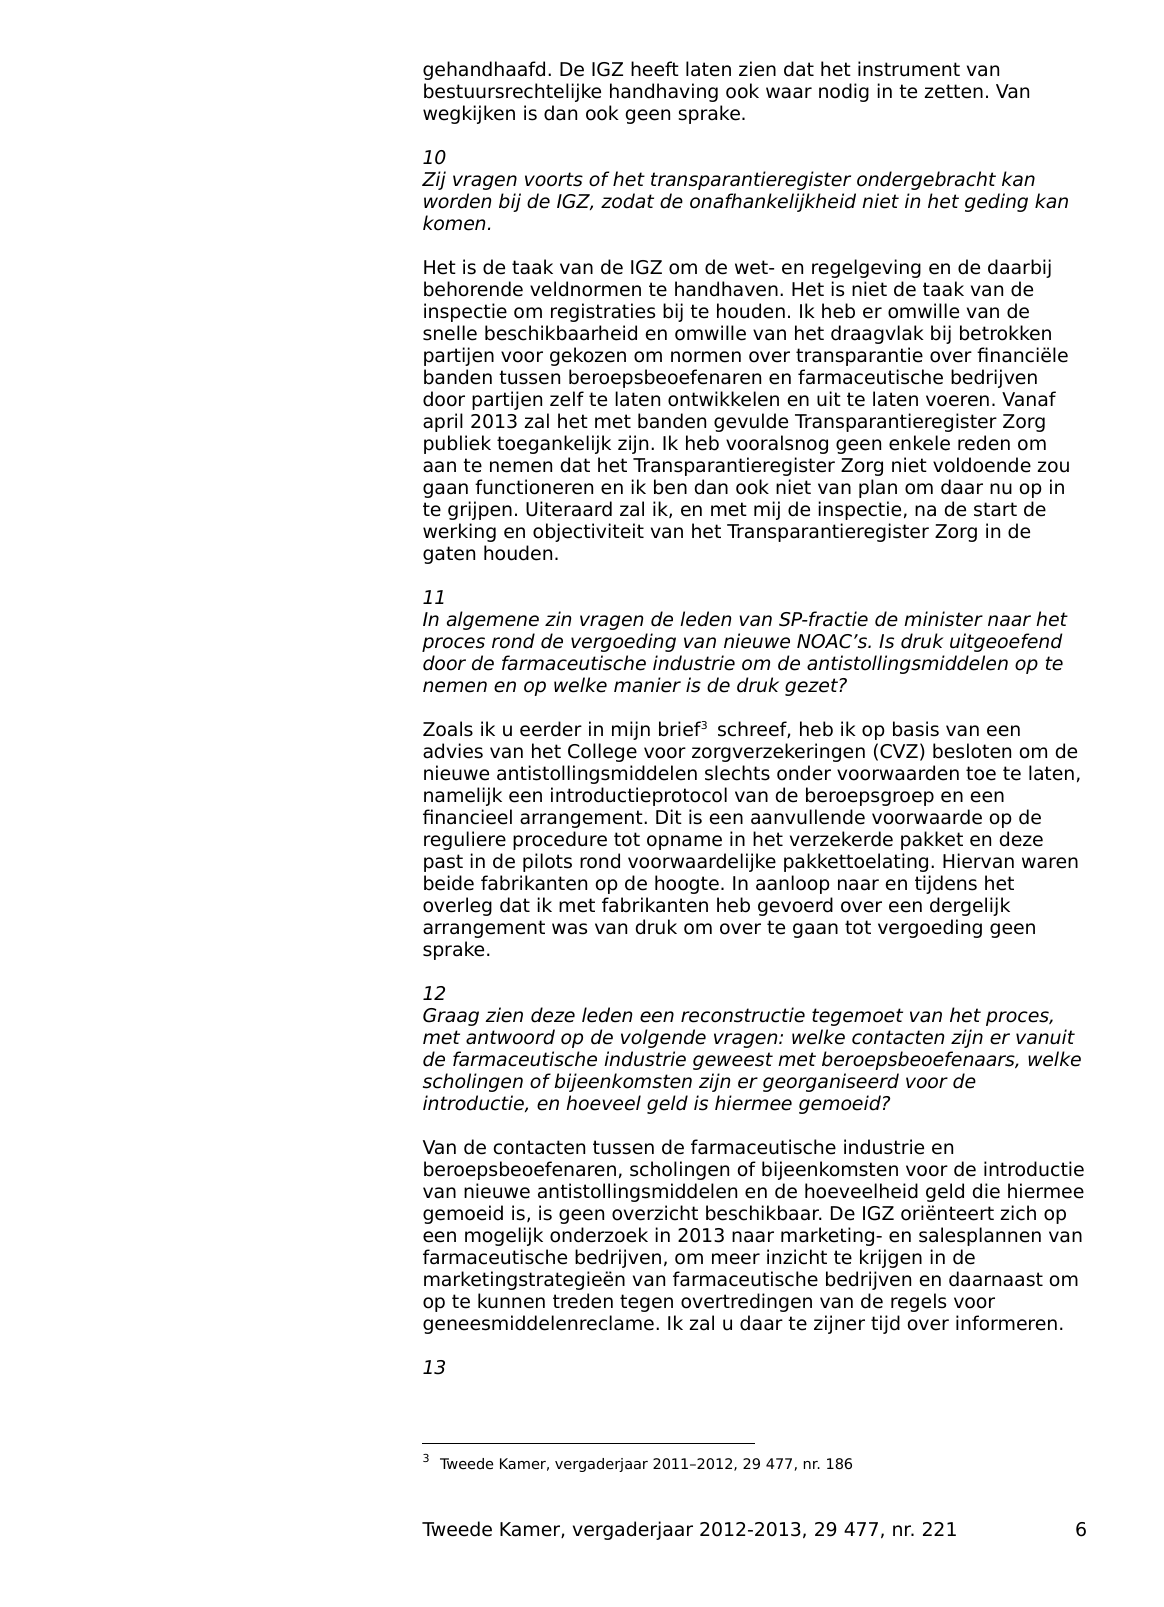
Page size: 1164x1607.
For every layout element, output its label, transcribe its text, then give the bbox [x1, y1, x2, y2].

text Van de contacten tussen de farmaceutische industrie en beroepsbeoefenaren, scholingen of bijeenkomsten voor de introductie van nieuwe antistollingsmiddelen en de hoeveelheid geld die hiermee gemoeid is, is geen overzicht beschikbaar. De IGZ oriënteert zich op een mogelijk onderzoek in 2013 naar marketing- en salesplannen van farmaceutische bedrijven, om meer inzicht te krijgen in de marketingstrategieën van farmaceutische bedrijven en daarnaast om op te kunnen treden tegen overtredingen van de regels voor geneesmiddelenreclame. Ik zal u daar te zijner tijd over informeren. [422, 1137, 1087, 1335]
text Zoals ik u eerder in mijn brief schreef, heb ik op basis van een advies van het College voor zorgverzekeringen (CVZ) besloten om de nieuwe antistollingsmiddelen slechts onder voorwaarden toe te laten, namelijk een introductieprotocol van de beroepsgroep en een financieel arrangement. Dit is een aanvullende voorwaarde op de reguliere procedure tot opname in het verzekerde pakket en deze past in de pilots rond voorwaardelijke pakkettoelating. Hiervan waren beide fabrikanten op de hoogte. In aanloop naar en tijdens het overleg dat ik met fabrikanten heb gevoerd over een dergelijk arrangement was van druk om over te gaan tot vergoeding geen sprake. [422, 719, 1087, 961]
text Het is de taak van de IGZ om de wet- en regelgeving en de daarbij behorende veldnormen te handhaven. Het is niet de taak van de inspectie om registraties bij te houden. Ik heb er omwille van de snelle beschikbaarheid en omwille van het draagvlak bij betrokken partijen voor gekozen om normen over transparantie over financiële banden tussen beroepsbeoefenaren en farmaceutische bedrijven door partijen zelf te laten ontwikkelen en uit te laten voeren. Vanaf april 2013 zal het met banden gevulde Transparantieregister Zorg publiek toegankelijk zijn. Ik heb vooralsnog geen enkele reden om aan te nemen dat het Transparantieregister Zorg niet voldoende zou gaan functioneren en ik ben dan ook niet van plan om daar nu op in te grijpen. Uiteraard zal ik, en met mij de inspectie, na de start de werking en objectiviteit van het Transparantieregister Zorg in de gaten houden. [422, 257, 1087, 565]
text Tweede Kamer, vergaderjaar 2011–2012, 29 477, nr. 186 [422, 1452, 1087, 1474]
text gehandhaafd. De IGZ heeft laten zien dat het instrument van bestuursrechtelijke handhaving ook waar nodig in te zetten. Van wegkijken is dan ook geen sprake. [422, 59, 1087, 125]
text 12 [422, 983, 1087, 1005]
text Graag zien deze leden een reconstructie tegemoet van het proces, met antwoord op de volgende vragen: welke contacten zijn er vanuit de farmaceutische industrie geweest met beroepsbeoefenaars, welke scholingen of bijeenkomsten zijn er georganiseerd voor de introductie, en hoeveel geld is hiermee gemoeid? [422, 1005, 1087, 1115]
text 13 [422, 1357, 1087, 1379]
text In algemene zin vragen de leden van SP-fractie de minister naar het proces rond de vergoeding van nieuwe NOAC’s. Is druk uitgeoefend door de farmaceutische industrie om de antistollingsmiddelen op te nemen en op welke manier is de druk gezet? [422, 609, 1087, 697]
text 10 [422, 147, 1087, 169]
text 11 [422, 587, 1087, 609]
text Zij vragen voorts of het transparantieregister ondergebracht kan worden bij de IGZ, zodat de onafhankelijkheid niet in het geding kan komen. [422, 169, 1087, 235]
